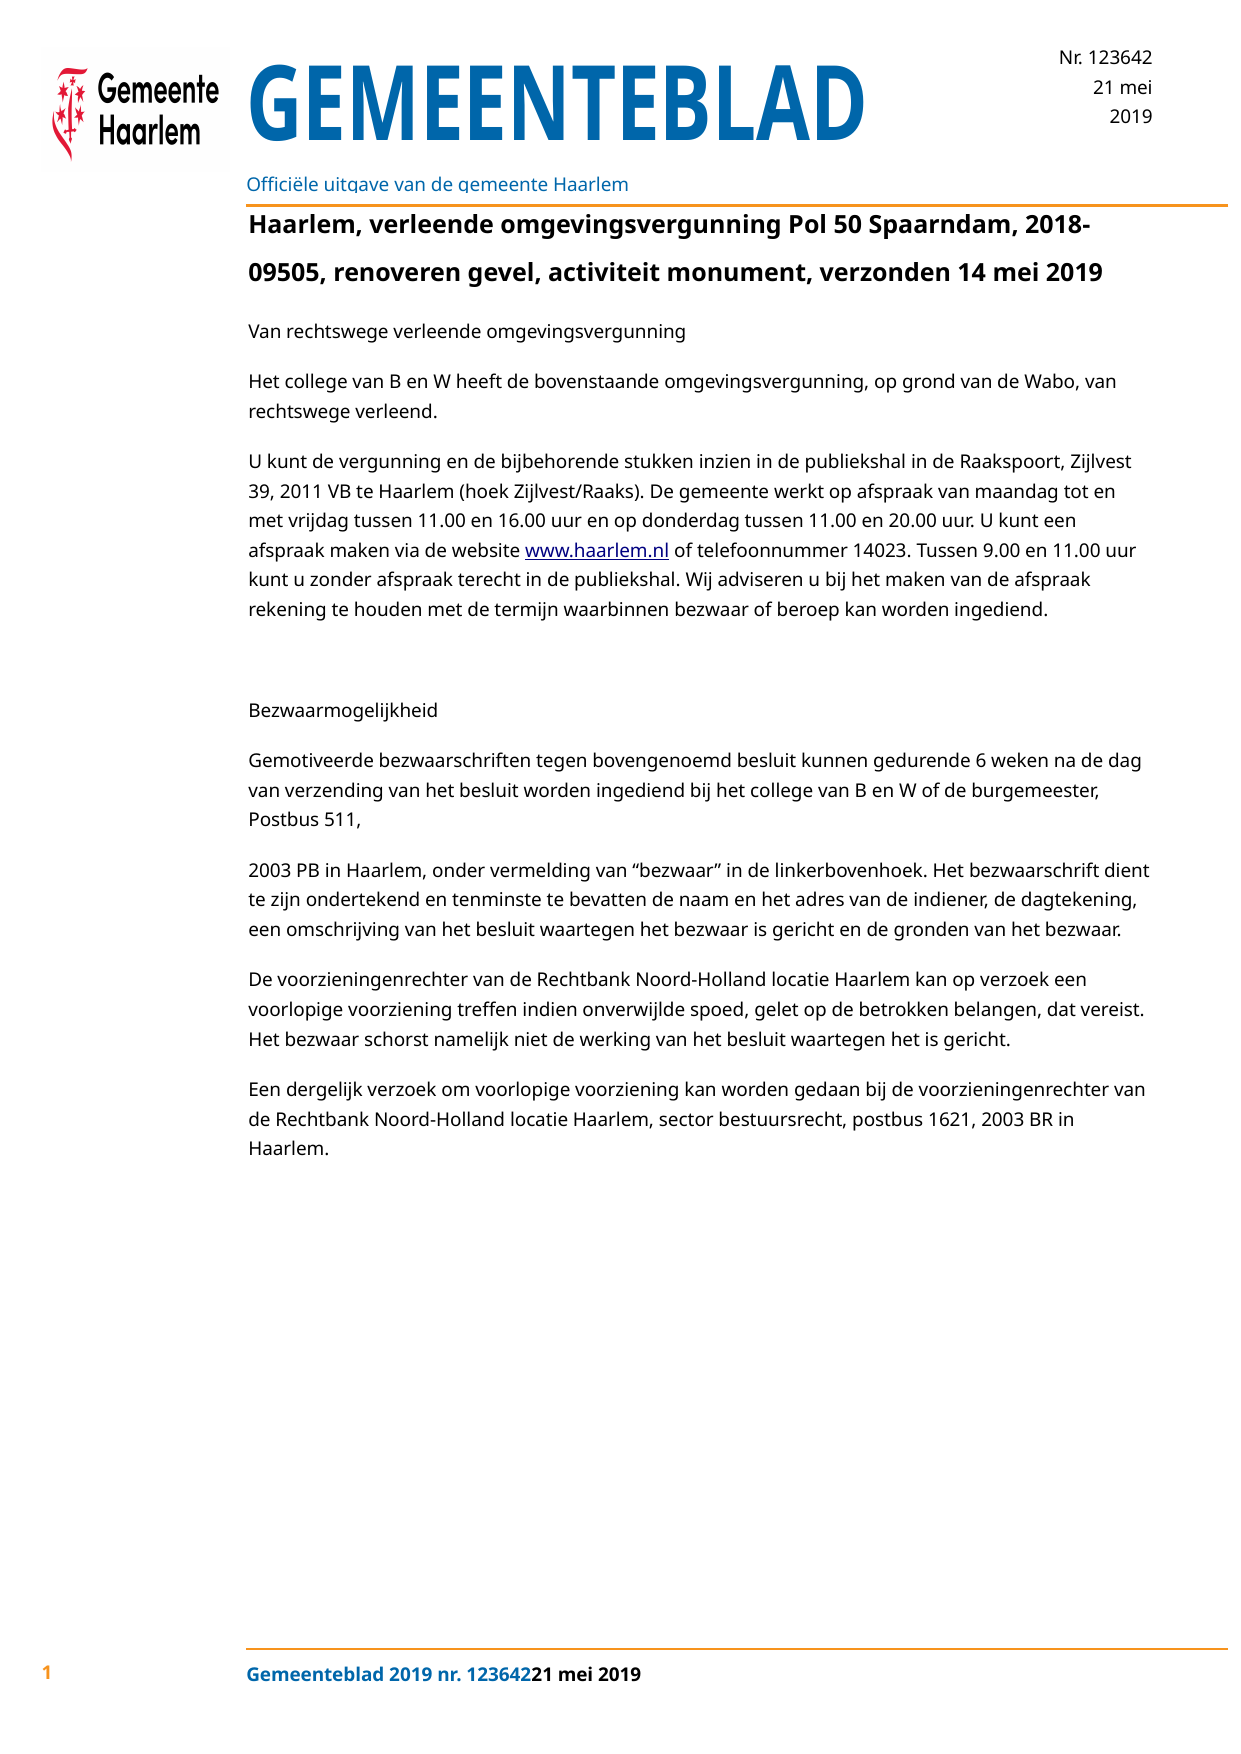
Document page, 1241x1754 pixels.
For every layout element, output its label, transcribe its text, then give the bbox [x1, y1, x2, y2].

text Gemotiveerde bezwaarschriften tegen bovengenoemd besluit kunnen gedurende 6 weken na de dag van verzending van het besluit worden ingediend bij het college van B en W of de burgemeester, Postbus 511, [248, 747, 1152, 832]
text 2003 PB in Haarlem, onder vermelding van “bezwaar” in de linkerbovenhoek. Het bezwaarschrift dient te zijn ondertekend en tenminste te bevatten de naam en het adres van de indiener, de dagtekening, een omschrijving van het besluit waartegen het bezwaar is gericht en de gronden van het bezwaar. [248, 857, 1152, 942]
text Haarlem, verleende omgevingsvergunning Pol 50 Spaarndam, 2018-09505, renoveren gevel, activiteit monument, verzonden 14 mei 2019 [248, 207, 1152, 288]
text Een dergelijk verzoek om voorlopige voorziening kan worden gedaan bij de voorzieningenrechter van de Rechtbank Noord-Holland locatie Haarlem, sector bestuursrecht, postbus 1621, 2003 BR in Haarlem. [248, 1076, 1152, 1161]
text Het college van B en W heeft de bovenstaande omgevingsvergunning, op grond van de Wabo, van rechtswege verleend. [248, 368, 1152, 424]
text Van rechtswege verleende omgevingsvergunning [248, 318, 1152, 344]
text Bezwaarmogelijkheid [248, 697, 1152, 723]
picture [41, 47, 231, 172]
text De voorzieningenrechter van de Rechtbank Noord-Holland locatie Haarlem kan op verzoek een voorlopige voorziening treffen indien onverwijlde spoed, gelet op de betrokken belangen, dat vereist. Het bezwaar schorst namelijk niet de werking van het besluit waartegen het is gericht. [248, 967, 1152, 1052]
text U kunt de vergunning en de bijbehorende stukken inzien in de publiekshal in de Raakspoort, Zijlvest 39, 2011 VB te Haarlem (hoek Zijlvest/Raaks). De gemeente werkt op afspraak van maandag tot en met vrijdag tussen 11.00 en 16.00 uur en op donderdag tussen 11.00 en 20.00 uur. U kunt een afspraak maken via de website www.haarlem.nl of telefoonnummer 14023. Tussen 9.00 en 11.00 uur kunt u zonder afspraak terecht in de publiekshal. Wij adviseren u bij het maken van de afspraak rekening te houden met de termijn waarbinnen bezwaar of beroep kan worden ingediend. [248, 448, 1152, 622]
